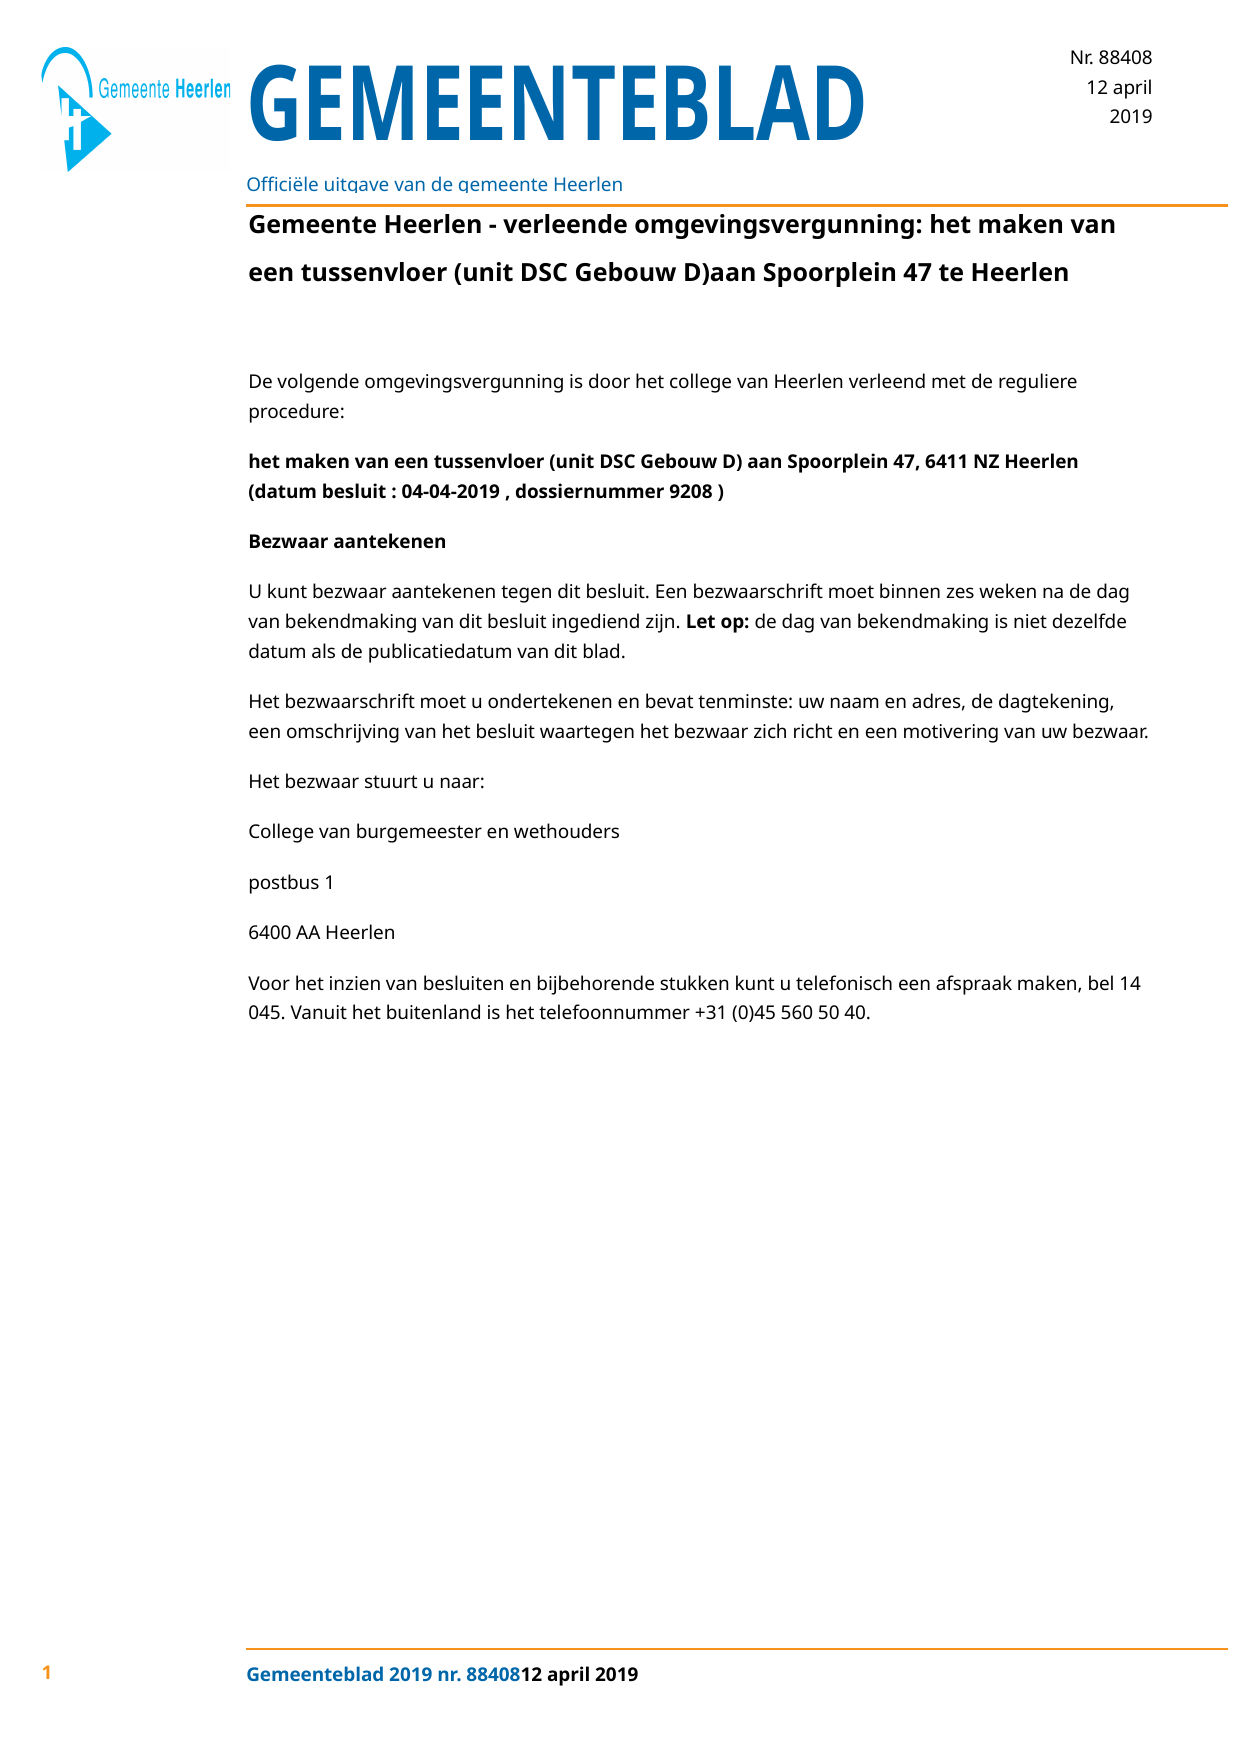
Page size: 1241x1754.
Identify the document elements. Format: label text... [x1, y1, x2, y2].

text Het bezwaar stuurt u naar: [248, 768, 1152, 794]
text Voor het inzien van besluiten en bijbehorende stukken kunt u telefonisch een afspraak maken, bel 14 045. Vanuit het buitenland is het telefoonnummer +31 (0)45 560 50 40. [248, 970, 1152, 1025]
text het maken van een tussenvloer (unit DSC Gebouw D) aan Spoorplein 47, 6411 NZ Heerlen (datum besluit : 04-04-2019 , dossiernummer 9208 ) [248, 448, 1152, 504]
text Gemeente Heerlen - verleende omgevingsvergunning: het maken van een tussenvloer (unit DSC Gebouw D)aan Spoorplein 47 te Heerlen [248, 207, 1152, 288]
picture [41, 47, 58, 70]
text Bezwaar aantekenen [248, 528, 1152, 554]
text De volgende omgevingsvergunning is door het college van Heerlen verleend met de reguliere procedure: [248, 368, 1152, 424]
text College van burgemeester en wethouders [248, 819, 1152, 844]
text postbus 1 [248, 869, 1152, 895]
text U kunt bezwaar aantekenen tegen dit besluit. Een bezwaarschrift moet binnen zes weken na de dag van bekendmaking van dit besluit ingediend zijn. Let op: de dag van bekendmaking is niet dezelfde datum als de publicatiedatum van dit blad. [248, 579, 1152, 664]
text Het bezwaarschrift moet u ondertekenen en bevat tenminste: uw naam en adres, de dagtekening, een omschrijving van het besluit waartegen het bezwaar zich richt en een motivering van uw bezwaar. [248, 688, 1152, 744]
picture [41, 47, 231, 172]
text 6400 AA Heerlen [248, 919, 1152, 945]
